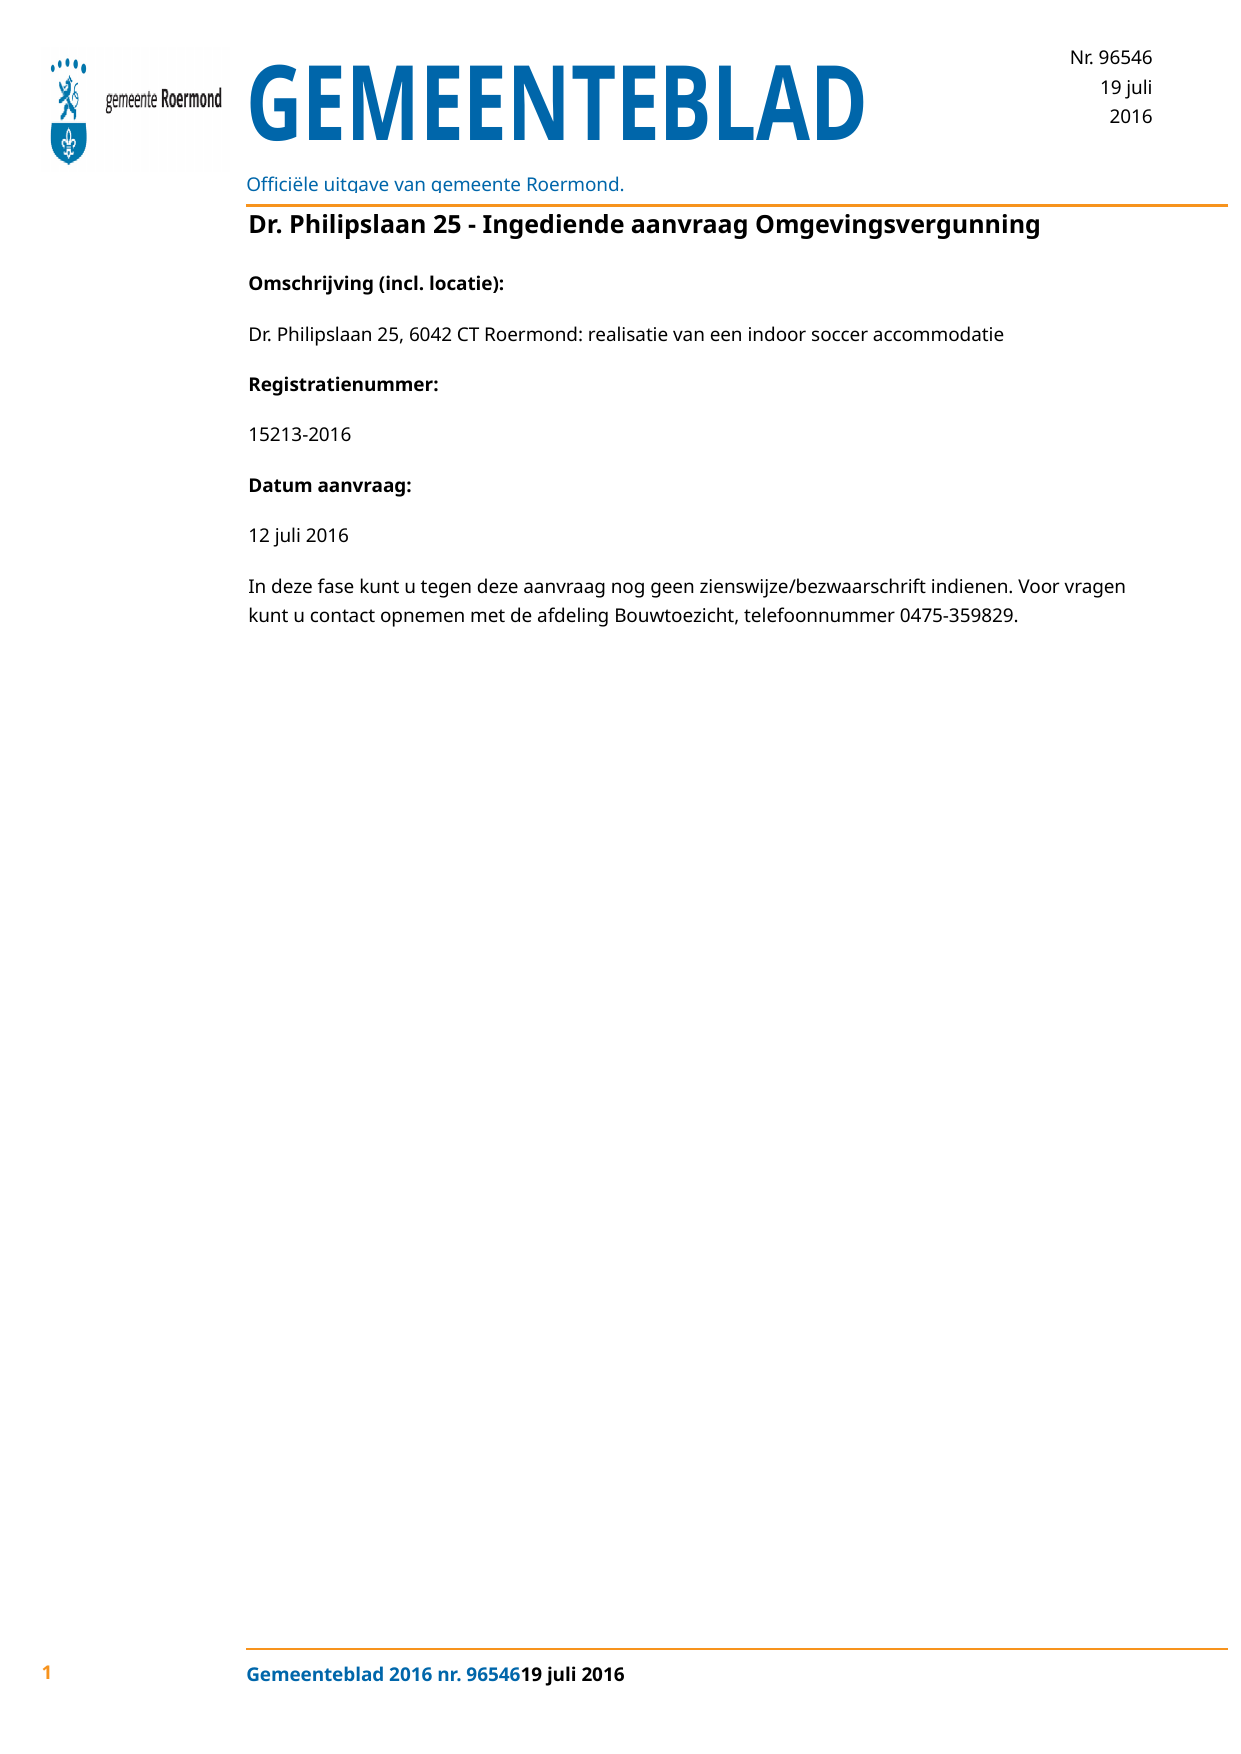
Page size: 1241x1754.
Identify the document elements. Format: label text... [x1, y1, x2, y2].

text Dr. Philipslaan 25, 6042 CT Roermond: realisatie van een indoor soccer accommodatie [248, 321, 1152, 346]
text 15213-2016 [248, 422, 1152, 447]
text Datum aanvraag: [248, 472, 1152, 498]
text In deze fase kunt u tegen deze aanvraag nog geen zienswijze/bezwaarschrift indienen. Voor vragen kunt u contact opnemen met de afdeling Bouwtoezicht, telefoonnummer 0475-359829. [248, 573, 1152, 628]
text Dr. Philipslaan 25 - Ingediende aanvraag Omgevingsvergunning [248, 207, 1152, 241]
text Registratienummer: [248, 371, 1152, 397]
picture [41, 47, 231, 172]
text 12 juli 2016 [248, 522, 1152, 548]
text Omschrijving (incl. locatie): [248, 270, 1152, 296]
